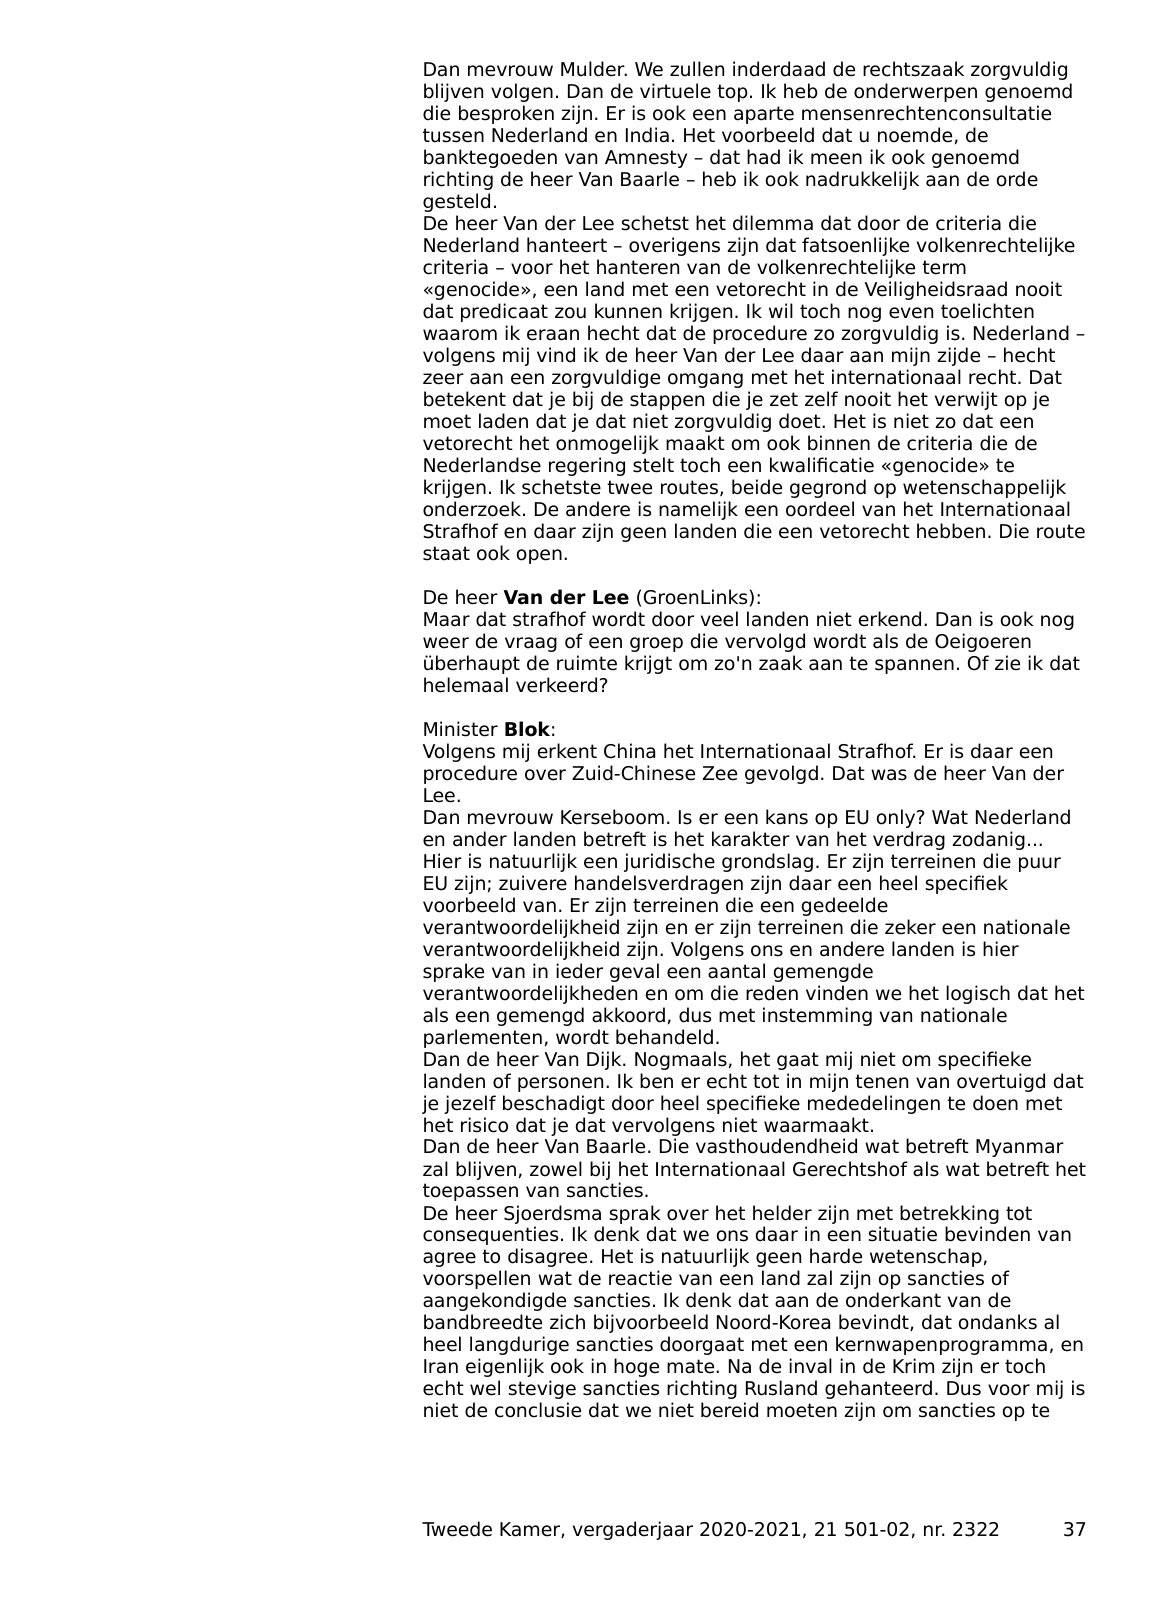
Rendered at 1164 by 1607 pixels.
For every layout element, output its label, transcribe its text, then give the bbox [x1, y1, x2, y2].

text De heer Sjoerdsma sprak over het helder zijn met betrekking tot consequenties. Ik denk dat we ons daar in een situatie bevinden van agree to disagree. Het is natuurlijk geen harde wetenschap, voorspellen wat de reactie van een land zal zijn op sancties of aangekondigde sancties. Ik denk dat aan de onderkant van de bandbreedte zich bijvoorbeeld Noord-Korea bevindt, dat ondanks al heel langdurige sancties doorgaat met een kernwapenprogramma, en Iran eigenlijk ook in hoge mate. Na de inval in de Krim zijn er toch echt wel stevige sancties richting Rusland gehanteerd. Dus voor mij is niet de conclusie dat we niet bereid moeten zijn om sancties op te [422, 1202, 1087, 1422]
text Dan mevrouw Kerseboom. Is er een kans op EU only? Wat Nederland en ander landen betreft is het karakter van het verdrag zodanig... Hier is natuurlijk een juridische grondslag. Er zijn terreinen die puur EU zijn; zuivere handelsverdragen zijn daar een heel specifiek voorbeeld van. Er zijn terreinen die een gedeelde verantwoordelijkheid zijn en er zijn terreinen die zeker een nationale verantwoordelijkheid zijn. Volgens ons en andere landen is hier sprake van in ieder geval een aantal gemengde verantwoordelijkheden en om die reden vinden we het logisch dat het als een gemengd akkoord, dus met instemming van nationale parlementen, wordt behandeld. [422, 807, 1087, 1048]
text Volgens mij erkent China het Internationaal Strafhof. Er is daar een procedure over Zuid-Chinese Zee gevolgd. Dat was de heer Van der Lee. [422, 741, 1087, 807]
text Minister Blok: [422, 719, 1087, 741]
text Dan de heer Van Baarle. Die vasthoudendheid wat betreft Myanmar zal blijven, zowel bij het Internationaal Gerechtshof als wat betreft het toepassen van sancties. [422, 1136, 1087, 1202]
text De heer Van der Lee schetst het dilemma dat door de criteria die Nederland hanteert – overigens zijn dat fatsoenlijke volkenrechtelijke criteria – voor het hanteren van de volkenrechtelijke term «genocide», een land met een vetorecht in de Veiligheidsraad nooit dat predicaat zou kunnen krijgen. Ik wil toch nog even toelichten waarom ik eraan hecht dat de procedure zo zorgvuldig is. Nederland – volgens mij vind ik de heer Van der Lee daar aan mijn zijde – hecht zeer aan een zorgvuldige omgang met het internationaal recht. Dat betekent dat je bij de stappen die je zet zelf nooit het verwijt op je moet laden dat je dat niet zorgvuldig doet. Het is niet zo dat een vetorecht het onmogelijk maakt om ook binnen de criteria die de Nederlandse regering stelt toch een kwalificatie «genocide» te krijgen. Ik schetste twee routes, beide gegrond op wetenschappelijk onderzoek. De andere is namelijk een oordeel van het Internationaal Strafhof en daar zijn geen landen die een vetorecht hebben. Die route staat ook open. [422, 213, 1087, 564]
text Dan mevrouw Mulder. We zullen inderdaad de rechtszaak zorgvuldig blijven volgen. Dan de virtuele top. Ik heb de onderwerpen genoemd die besproken zijn. Er is ook een aparte mensenrechtenconsultatie tussen Nederland en India. Het voorbeeld dat u noemde, de banktegoeden van Amnesty – dat had ik meen ik ook genoemd richting de heer Van Baarle – heb ik ook nadrukkelijk aan de orde gesteld. [422, 59, 1087, 213]
text Maar dat strafhof wordt door veel landen niet erkend. Dan is ook nog weer de vraag of een groep die vervolgd wordt als de Oeigoeren überhaupt de ruimte krijgt om zo'n zaak aan te spannen. Of zie ik dat helemaal verkeerd? [422, 609, 1087, 697]
text De heer Van der Lee (GroenLinks): [422, 587, 1087, 609]
text Dan de heer Van Dijk. Nogmaals, het gaat mij niet om specifieke landen of personen. Ik ben er echt tot in mijn tenen van overtuigd dat je jezelf beschadigt door heel specifieke mededelingen te doen met het risico dat je dat vervolgens niet waarmaakt. [422, 1048, 1087, 1136]
